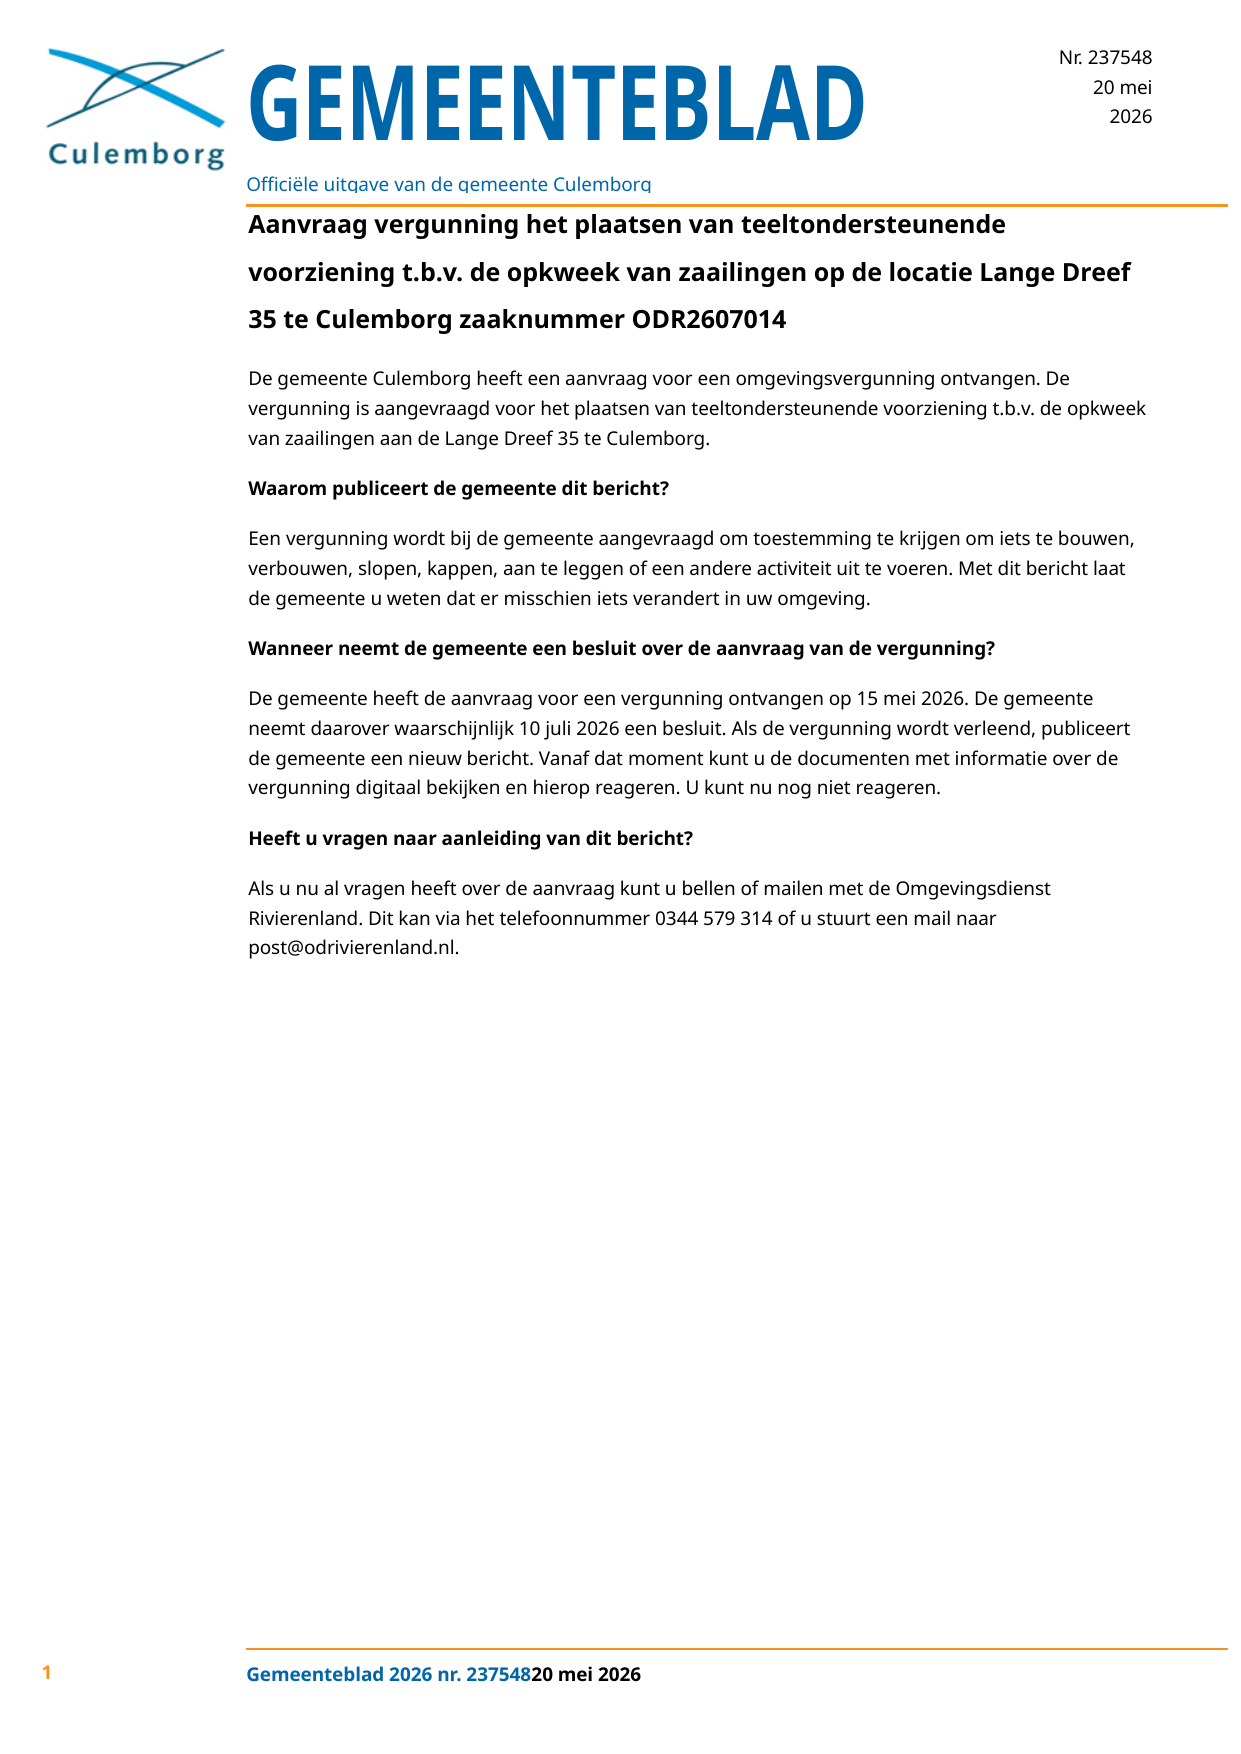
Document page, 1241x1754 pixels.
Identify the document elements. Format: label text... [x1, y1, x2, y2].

text De gemeente Culemborg heeft een aanvraag voor een omgevingsvergunning ontvangen. De vergunning is aangevraagd voor het plaatsen van teeltondersteunende voorziening t.b.v. de opkweek van zaailingen aan de Lange Dreef 35 te Culemborg. [248, 366, 1152, 450]
text Heeft u vragen naar aanleiding van dit bericht? [248, 825, 1152, 850]
text De gemeente heeft de aanvraag voor een vergunning ontvangen op 15 mei 2026. De gemeente neemt daarover waarschijnlijk 10 juli 2026 een besluit. Als de vergunning wordt verleend, publiceert de gemeente een nieuw bericht. Vanaf dat moment kunt u de documenten met informatie over de vergunning digitaal bekijken en hierop reageren. U kunt nu nog niet reageren. [248, 686, 1152, 800]
text Aanvraag vergunning het plaatsen van teeltondersteunende voorziening t.b.v. de opkweek van zaailingen op de locatie Lange Dreef 35 te Culemborg zaaknummer ODR2607014 [248, 207, 1152, 336]
text Wanneer neemt de gemeente een besluit over de aanvraag van de vergunning? [248, 635, 1152, 661]
picture [41, 47, 231, 172]
text Waarom publiceert de gemeente dit bericht? [248, 475, 1152, 501]
text Als u nu al vragen heeft over de aanvraag kunt u bellen of mailen met de Omgevingsdienst Rivierenland. Dit kan via het telefoonnummer 0344 579 314 of u stuurt een mail naar post@odrivierenland.nl. [248, 875, 1152, 960]
text Een vergunning wordt bij de gemeente aangevraagd om toestemming te krijgen om iets te bouwen, verbouwen, slopen, kappen, aan te leggen of een andere activiteit uit te voeren. Met dit bericht laat de gemeente u weten dat er misschien iets verandert in uw omgeving. [248, 526, 1152, 610]
